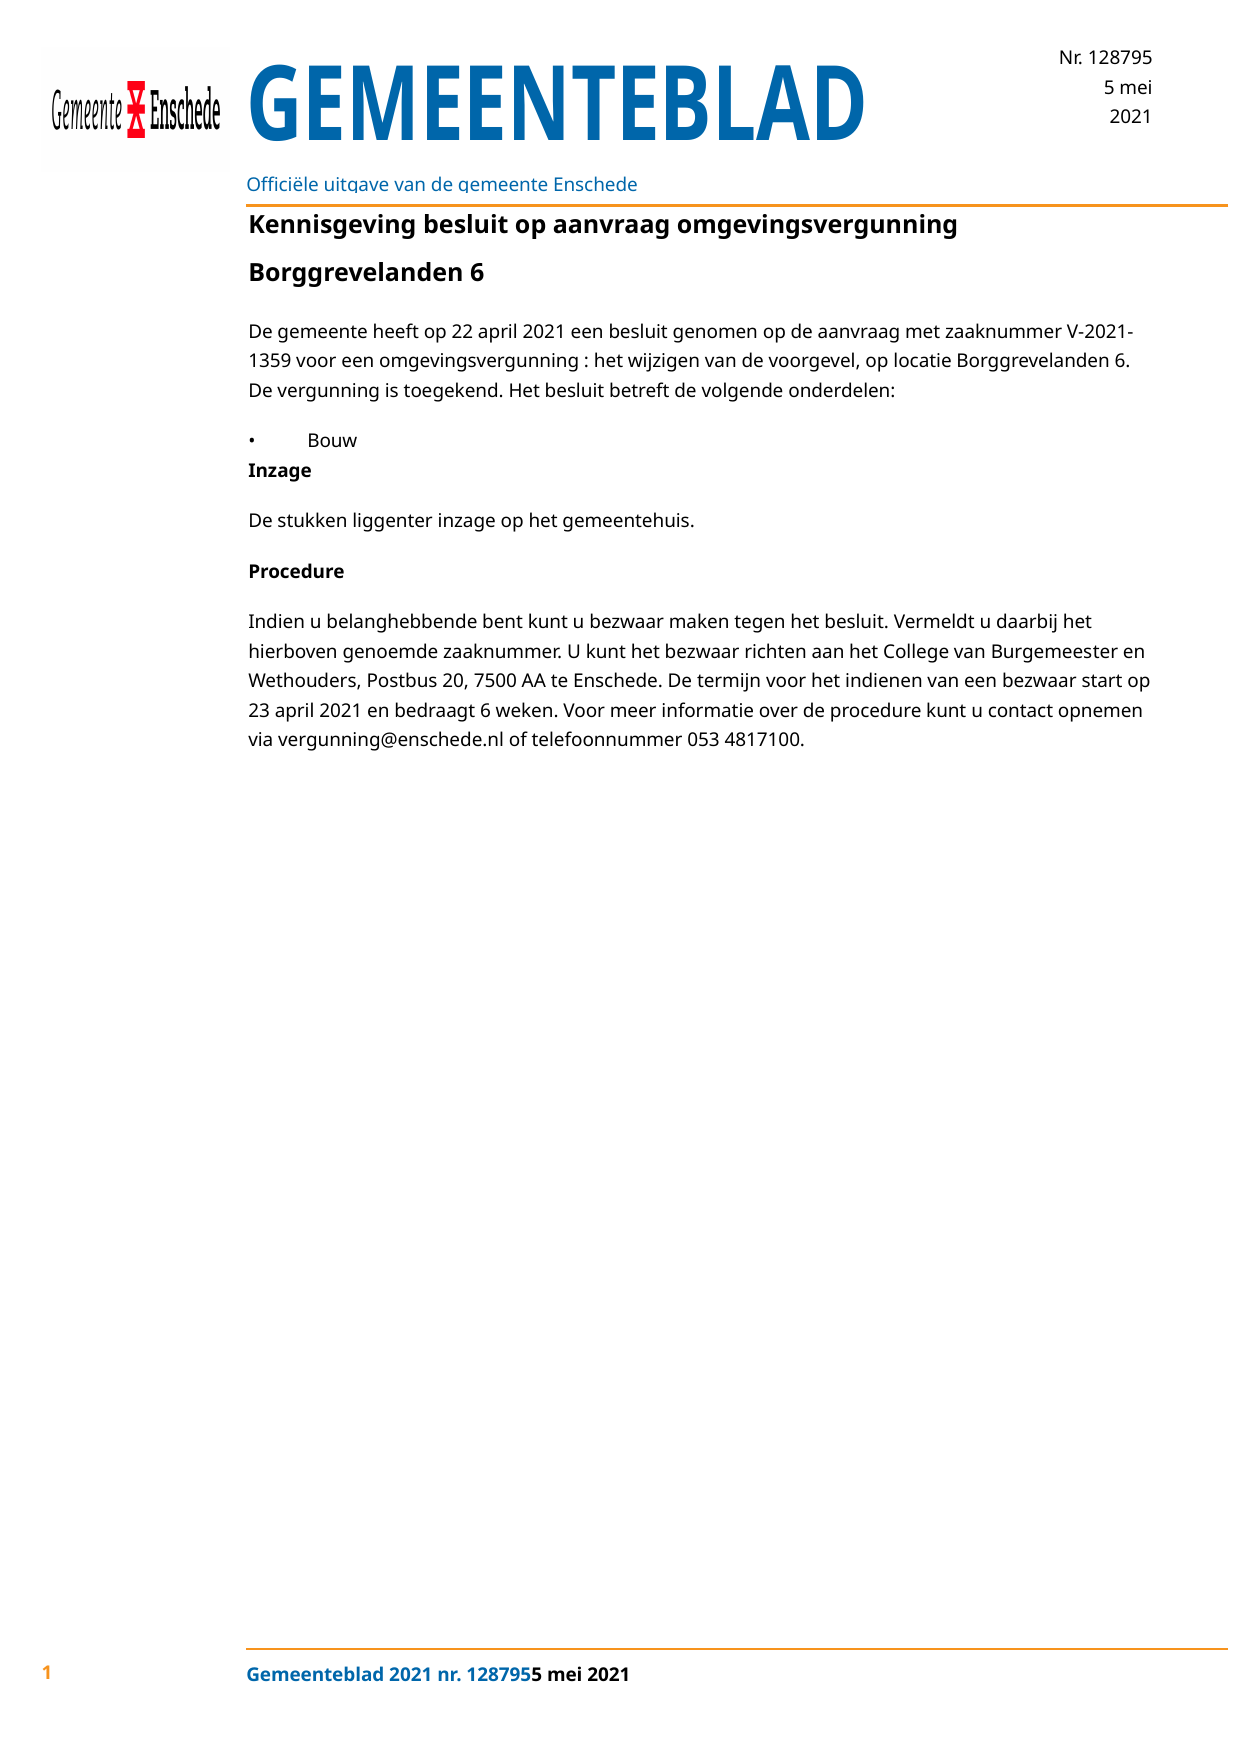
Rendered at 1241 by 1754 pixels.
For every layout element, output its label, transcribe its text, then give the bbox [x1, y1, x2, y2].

text Kennisgeving besluit op aanvraag omgevingsvergunning Borggrevelanden 6 [248, 207, 1152, 288]
text De stukken liggenter inzage op het gemeentehuis. [248, 507, 1152, 533]
text Inzage [248, 457, 1152, 483]
picture [41, 47, 231, 172]
list Bouw [248, 427, 1152, 453]
text Indien u belanghebbende bent kunt u bezwaar maken tegen het besluit. Vermeldt u daarbij het hierboven genoemde zaaknummer. U kunt het bezwaar richten aan het College van Burgemees­ter en Wethouders, Postbus 20, 7500 AA te Enschede. De termijn voor het indienen van een bezwaar start op 23 april 2021 en bedraagt 6 weken. Voor meer informatie over de procedure kunt u contact opnemen via vergunning@enschede.nl of telefoonnummer 053 4817100. [248, 608, 1152, 752]
text De gemeente heeft op 22 april 2021 een besluit genomen op de aanvraag met zaaknummer V-2021-1359 voor een omgevingsvergunning : het wijzigen van de voorgevel, op locatie Borggrevelanden 6. De vergunning is toegekend. Het besluit betreft de volgende onderdelen: [248, 318, 1152, 403]
text Procedure [248, 558, 1152, 584]
